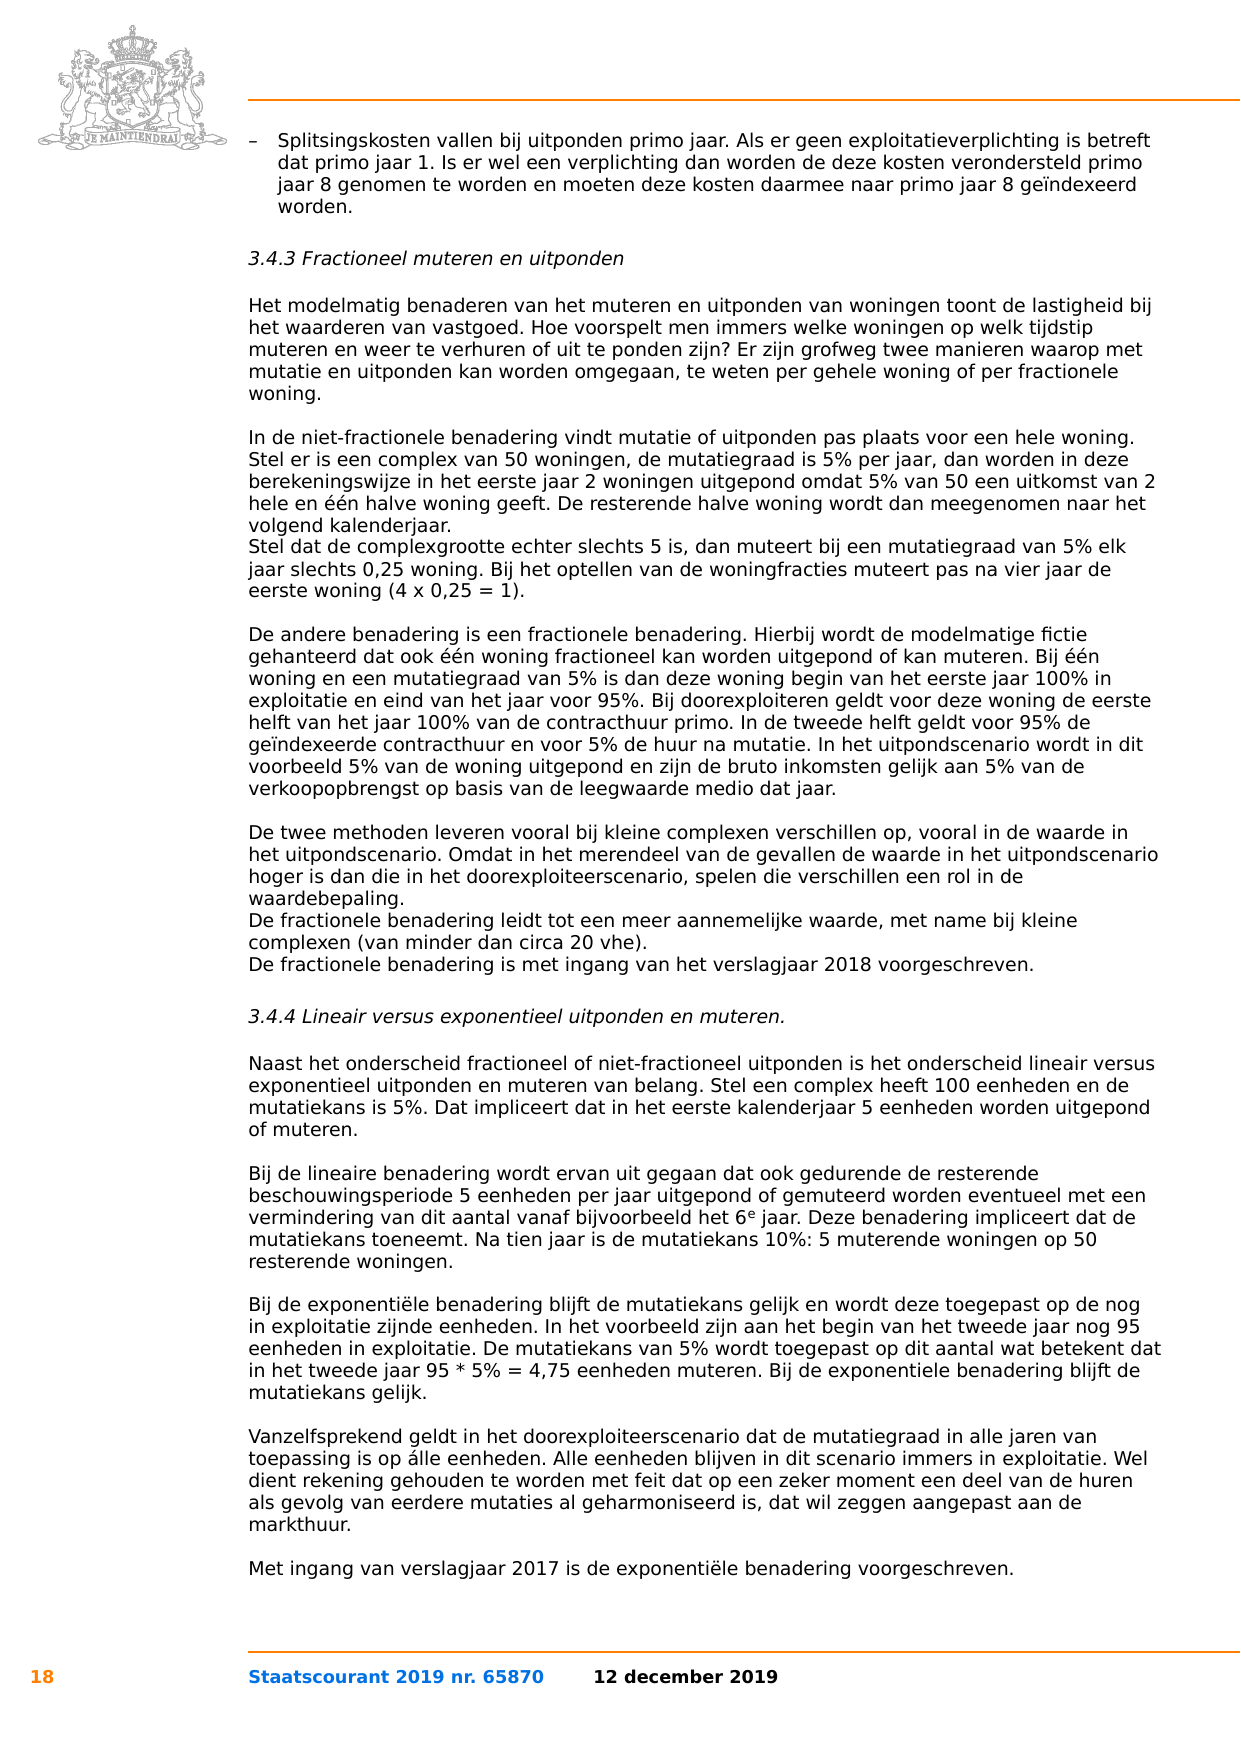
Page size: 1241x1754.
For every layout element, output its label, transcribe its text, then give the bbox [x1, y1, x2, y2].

text – Splitsingskosten vallen bij uitponden primo jaar. Als er geen exploitatieverplichting is betreft dat primo jaar 1. Is er wel een verplichting dan worden de deze kosten verondersteld primo jaar 8 genomen te worden en moeten deze kosten daarmee naar primo jaar 8 geïndexeerd worden. [248, 130, 1163, 218]
text Bij de exponentiële benadering blijft de mutatiekans gelijk en wordt deze toegepast op de nog in exploitatie zijnde eenheden. In het voorbeeld zijn aan het begin van het tweede jaar nog 95 eenheden in exploitatie. De mutatiekans van 5% wordt toegepast op dit aantal wat betekent dat in het tweede jaar 95 * 5% = 4,75 eenheden muteren. Bij de exponentiele benadering blijft de mutatiekans gelijk. [248, 1294, 1163, 1404]
text Het modelmatig benaderen van het muteren en uitponden van woningen toont de lastigheid bij het waarderen van vastgoed. Hoe voorspelt men immers welke woningen op welk tijdstip muteren en weer te verhuren of uit te ponden zijn? Er zijn grofweg twee manieren waarop met mutatie en uitponden kan worden omgegaan, te weten per gehele woning of per fractionele woning. [248, 295, 1163, 405]
text Met ingang van verslagjaar 2017 is de exponentiële benadering voorgeschreven. [248, 1558, 1163, 1580]
text Bij de lineaire benadering wordt ervan uit gegaan dat ook gedurende de resterende beschouwingsperiode 5 eenheden per jaar uitgepond of gemuteerd worden eventueel met een vermindering van dit aantal vanaf bijvoorbeeld het 6e jaar. Deze benadering impliceert dat de mutatiekans toeneemt. Na tien jaar is de mutatiekans 10%: 5 muterende woningen op 50 resterende woningen. [248, 1163, 1163, 1272]
text De fractionele benadering leidt tot een meer aannemelijke waarde, met name bij kleine complexen (van minder dan circa 20 vhe). [248, 910, 1163, 954]
text In de niet-fractionele benadering vindt mutatie of uitponden pas plaats voor een hele woning. Stel er is een complex van 50 woningen, de mutatiegraad is 5% per jaar, dan worden in deze berekeningswijze in het eerste jaar 2 woningen uitgepond omdat 5% van 50 een uitkomst van 2 hele en één halve woning geeft. De resterende halve woning wordt dan meegenomen naar het volgend kalenderjaar. [248, 427, 1163, 536]
text Vanzelfsprekend geldt in het doorexploiteerscenario dat de mutatiegraad in alle jaren van toepassing is op álle eenheden. Alle eenheden blijven in dit scenario immers in exploitatie. Wel dient rekening gehouden te worden met feit dat op een zeker moment een deel van de huren als gevolg van eerdere mutaties al geharmoniseerd is, dat wil zeggen aangepast aan de markthuur. [248, 1426, 1163, 1536]
text Stel dat de complexgrootte echter slechts 5 is, dan muteert bij een mutatiegraad van 5% elk jaar slechts 0,25 woning. Bij het optellen van de woningfracties muteert pas na vier jaar de eerste woning (4 x 0,25 = 1). [248, 536, 1163, 602]
text De twee methoden leveren vooral bij kleine complexen verschillen op, vooral in de waarde in het uitpondscenario. Omdat in het merendeel van de gevallen de waarde in het uitpondscenario hoger is dan die in het doorexploiteerscenario, spelen die verschillen een rol in de waardebepaling. [248, 822, 1163, 910]
subtitle 3.4.4 Lineair versus exponentieel uitponden en muteren. [248, 1006, 1163, 1028]
text De andere benadering is een fractionele benadering. Hierbij wordt de modelmatige fictie gehanteerd dat ook één woning fractioneel kan worden uitgepond of kan muteren. Bij één woning en een mutatiegraad van 5% is dan deze woning begin van het eerste jaar 100% in exploitatie en eind van het jaar voor 95%. Bij doorexploiteren geldt voor deze woning de eerste helft van het jaar 100% van de contracthuur primo. In de tweede helft geldt voor 95% de geïndexeerde contracthuur en voor 5% de huur na mutatie. In het uitpondscenario wordt in dit voorbeeld 5% van de woning uitgepond en zijn de bruto inkomsten gelijk aan 5% van de verkoopopbrengst op basis van de leegwaarde medio dat jaar. [248, 624, 1163, 800]
picture [38, 25, 227, 150]
text Naast het onderscheid fractioneel of niet-fractioneel uitponden is het onderscheid lineair versus exponentieel uitponden en muteren van belang. Stel een complex heeft 100 eenheden en de mutatiekans is 5%. Dat impliceert dat in het eerste kalenderjaar 5 eenheden worden uitgepond of muteren. [248, 1053, 1163, 1141]
text De fractionele benadering is met ingang van het verslagjaar 2018 voorgeschreven. [248, 954, 1163, 976]
subtitle 3.4.3 Fractioneel muteren en uitponden [248, 248, 1163, 270]
